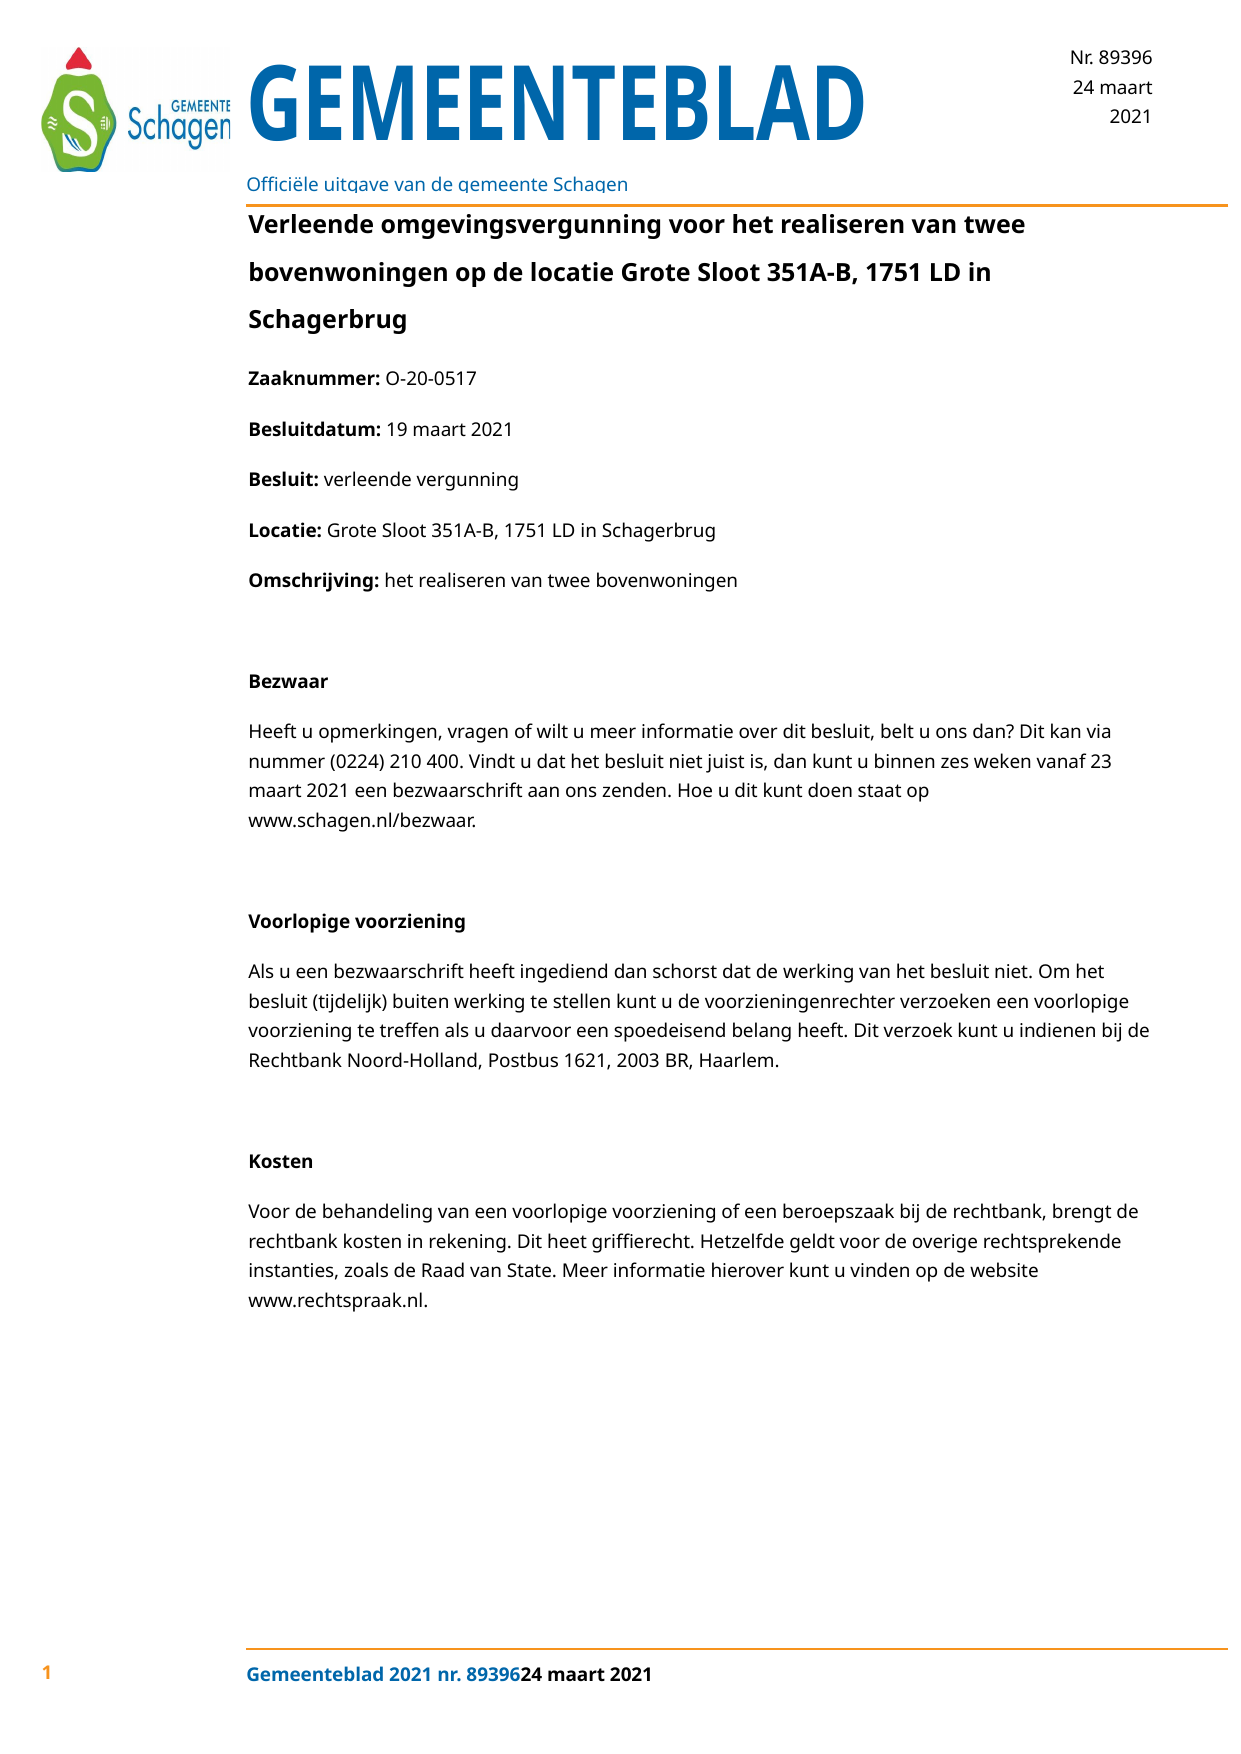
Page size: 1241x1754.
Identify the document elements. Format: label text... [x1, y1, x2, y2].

text Besluit: verleende vergunning [248, 466, 1152, 492]
text Zaaknummer: O-20-0517 [248, 366, 1152, 391]
text Bezwaar [248, 668, 1152, 694]
text Locatie: Grote Sloot 351A-B, 1751 LD in Schagerbrug [248, 517, 1152, 542]
text Omschrijving: het realiseren van twee bovenwoningen [248, 567, 1152, 593]
picture [41, 47, 231, 172]
text Als u een bezwaarschrift heeft ingediend dan schorst dat de werking van het besluit niet. Om het besluit (tijdelijk) buiten werking te stellen kunt u de voorzieningenrechter verzoeken een voorlopige voorziening te treffen als u daarvoor een spoedeisend belang heeft. Dit verzoek kunt u indienen bij de Rechtbank Noord-Holland, Postbus 1621, 2003 BR, Haarlem. [248, 958, 1152, 1073]
text Besluitdatum: 19 maart 2021 [248, 416, 1152, 442]
text Kosten [248, 1148, 1152, 1174]
text Voorlopige voorziening [248, 908, 1152, 934]
text Verleende omgevingsvergunning voor het realiseren van twee bovenwoningen op de locatie Grote Sloot 351A-B, 1751 LD in Schagerbrug [248, 207, 1152, 336]
text Voor de behandeling van een voorlopige voorziening of een beroepszaak bij de rechtbank, brengt de rechtbank kosten in rekening. Dit heet griffierecht. Hetzelfde geldt voor de overige rechtsprekende instanties, zoals de Raad van State. Meer informatie hierover kunt u vinden op de website www.rechtspraak.nl. [248, 1198, 1152, 1313]
text Heeft u opmerkingen, vragen of wilt u meer informatie over dit besluit, belt u ons dan? Dit kan via nummer (0224) 210 400. Vindt u dat het besluit niet juist is, dan kunt u binnen zes weken vanaf 23 maart 2021 een bezwaarschrift aan ons zenden. Hoe u dit kunt doen staat op www.schagen.nl/bezwaar. [248, 718, 1152, 833]
